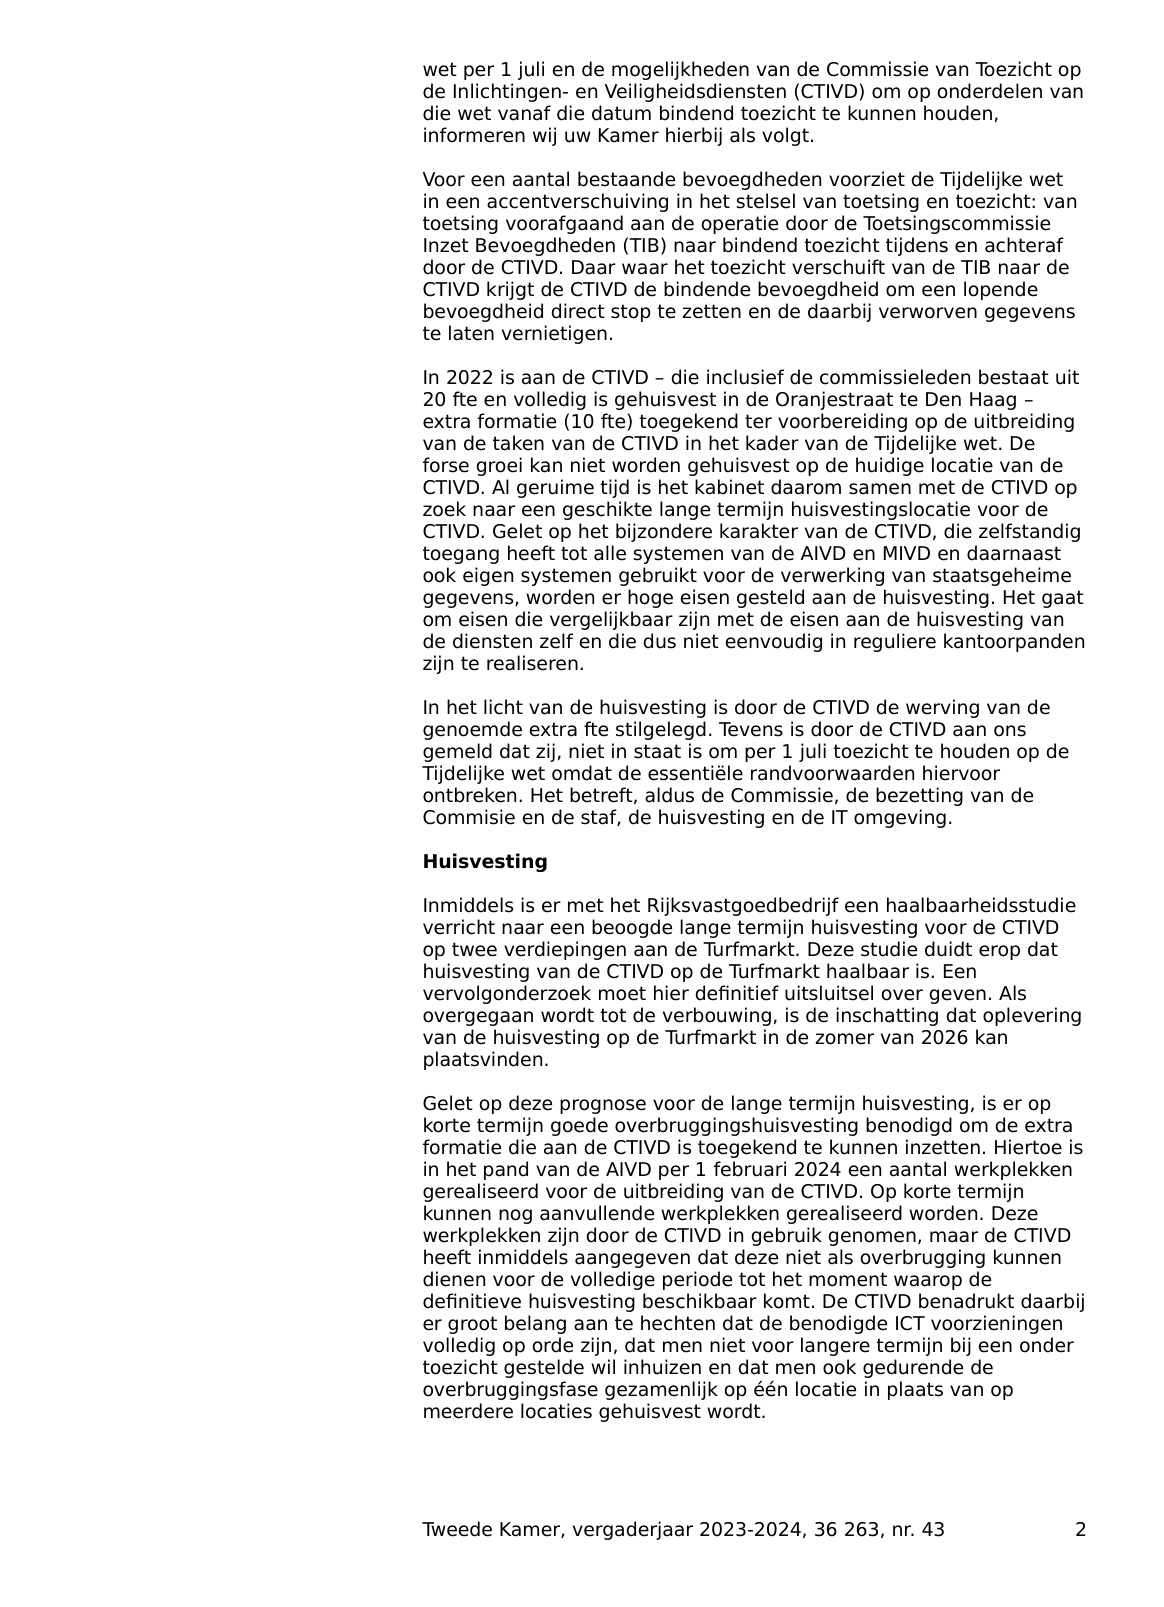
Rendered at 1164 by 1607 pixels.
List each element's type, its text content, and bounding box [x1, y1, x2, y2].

text In 2022 is aan de CTIVD – die inclusief de commissieleden bestaat uit 20 fte en volledig is gehuisvest in de Oranjestraat te Den Haag – extra formatie (10 fte) toegekend ter voorbereiding op de uitbreiding van de taken van de CTIVD in het kader van de Tijdelijke wet. De forse groei kan niet worden gehuisvest op de huidige locatie van de CTIVD. Al geruime tijd is het kabinet daarom samen met de CTIVD op zoek naar een geschikte lange termijn huisvestingslocatie voor de CTIVD. Gelet op het bijzondere karakter van de CTIVD, die zelfstandig toegang heeft tot alle systemen van de AIVD en MIVD en daarnaast ook eigen systemen gebruikt voor de verwerking van staatsgeheime gegevens, worden er hoge eisen gesteld aan de huisvesting. Het gaat om eisen die vergelijkbaar zijn met de eisen aan de huisvesting van de diensten zelf en die dus niet eenvoudig in reguliere kantoorpanden zijn te realiseren. [422, 367, 1087, 675]
text Voor een aantal bestaande bevoegdheden voorziet de Tijdelijke wet in een accentverschuiving in het stelsel van toetsing en toezicht: van toetsing voorafgaand aan de operatie door de Toetsingscommissie Inzet Bevoegdheden (TIB) naar bindend toezicht tijdens en achteraf door de CTIVD. Daar waar het toezicht verschuift van de TIB naar de CTIVD krijgt de CTIVD de bindende bevoegdheid om een lopende bevoegdheid direct stop te zetten en de daarbij verworven gegevens te laten vernietigen. [422, 169, 1087, 345]
text Inmiddels is er met het Rijksvastgoedbedrijf een haalbaarheidsstudie verricht naar een beoogde lange termijn huisvesting voor de CTIVD op twee verdiepingen aan de Turfmarkt. Deze studie duidt erop dat huisvesting van de CTIVD op de Turfmarkt haalbaar is. Een vervolgonderzoek moet hier definitief uitsluitsel over geven. Als overgegaan wordt tot de verbouwing, is de inschatting dat oplevering van de huisvesting op de Turfmarkt in de zomer van 2026 kan plaatsvinden. [422, 895, 1087, 1071]
text In het licht van de huisvesting is door de CTIVD de werving van de genoemde extra fte stilgelegd. Tevens is door de CTIVD aan ons gemeld dat zij, niet in staat is om per 1 juli toezicht te houden op de Tijdelijke wet omdat de essentiële randvoorwaarden hiervoor ontbreken. Het betreft, aldus de Commissie, de bezetting van de Commisie en de staf, de huisvesting en de IT omgeving. [422, 697, 1087, 829]
text Gelet op deze prognose voor de lange termijn huisvesting, is er op korte termijn goede overbruggingshuisvesting benodigd om de extra formatie die aan de CTIVD is toegekend te kunnen inzetten. Hiertoe is in het pand van de AIVD per 1 februari 2024 een aantal werkplekken gerealiseerd voor de uitbreiding van de CTIVD. Op korte termijn kunnen nog aanvullende werkplekken gerealiseerd worden. Deze werkplekken zijn door de CTIVD in gebruik genomen, maar de CTIVD heeft inmiddels aangegeven dat deze niet als overbrugging kunnen dienen voor de volledige periode tot het moment waarop de definitieve huisvesting beschikbaar komt. De CTIVD benadrukt daarbij er groot belang aan te hechten dat de benodigde ICT voorzieningen volledig op orde zijn, dat men niet voor langere termijn bij een onder toezicht gestelde wil inhuizen en dat men ook gedurende de overbruggingsfase gezamenlijk op één locatie in plaats van op meerdere locaties gehuisvest wordt. [422, 1093, 1087, 1423]
text wet per 1 juli en de mogelijkheden van de Commissie van Toezicht op de Inlichtingen- en Veiligheidsdiensten (CTIVD) om op onderdelen van die wet vanaf die datum bindend toezicht te kunnen houden, informeren wij uw Kamer hierbij als volgt. [422, 59, 1087, 147]
subtitle Huisvesting [422, 851, 1087, 873]
